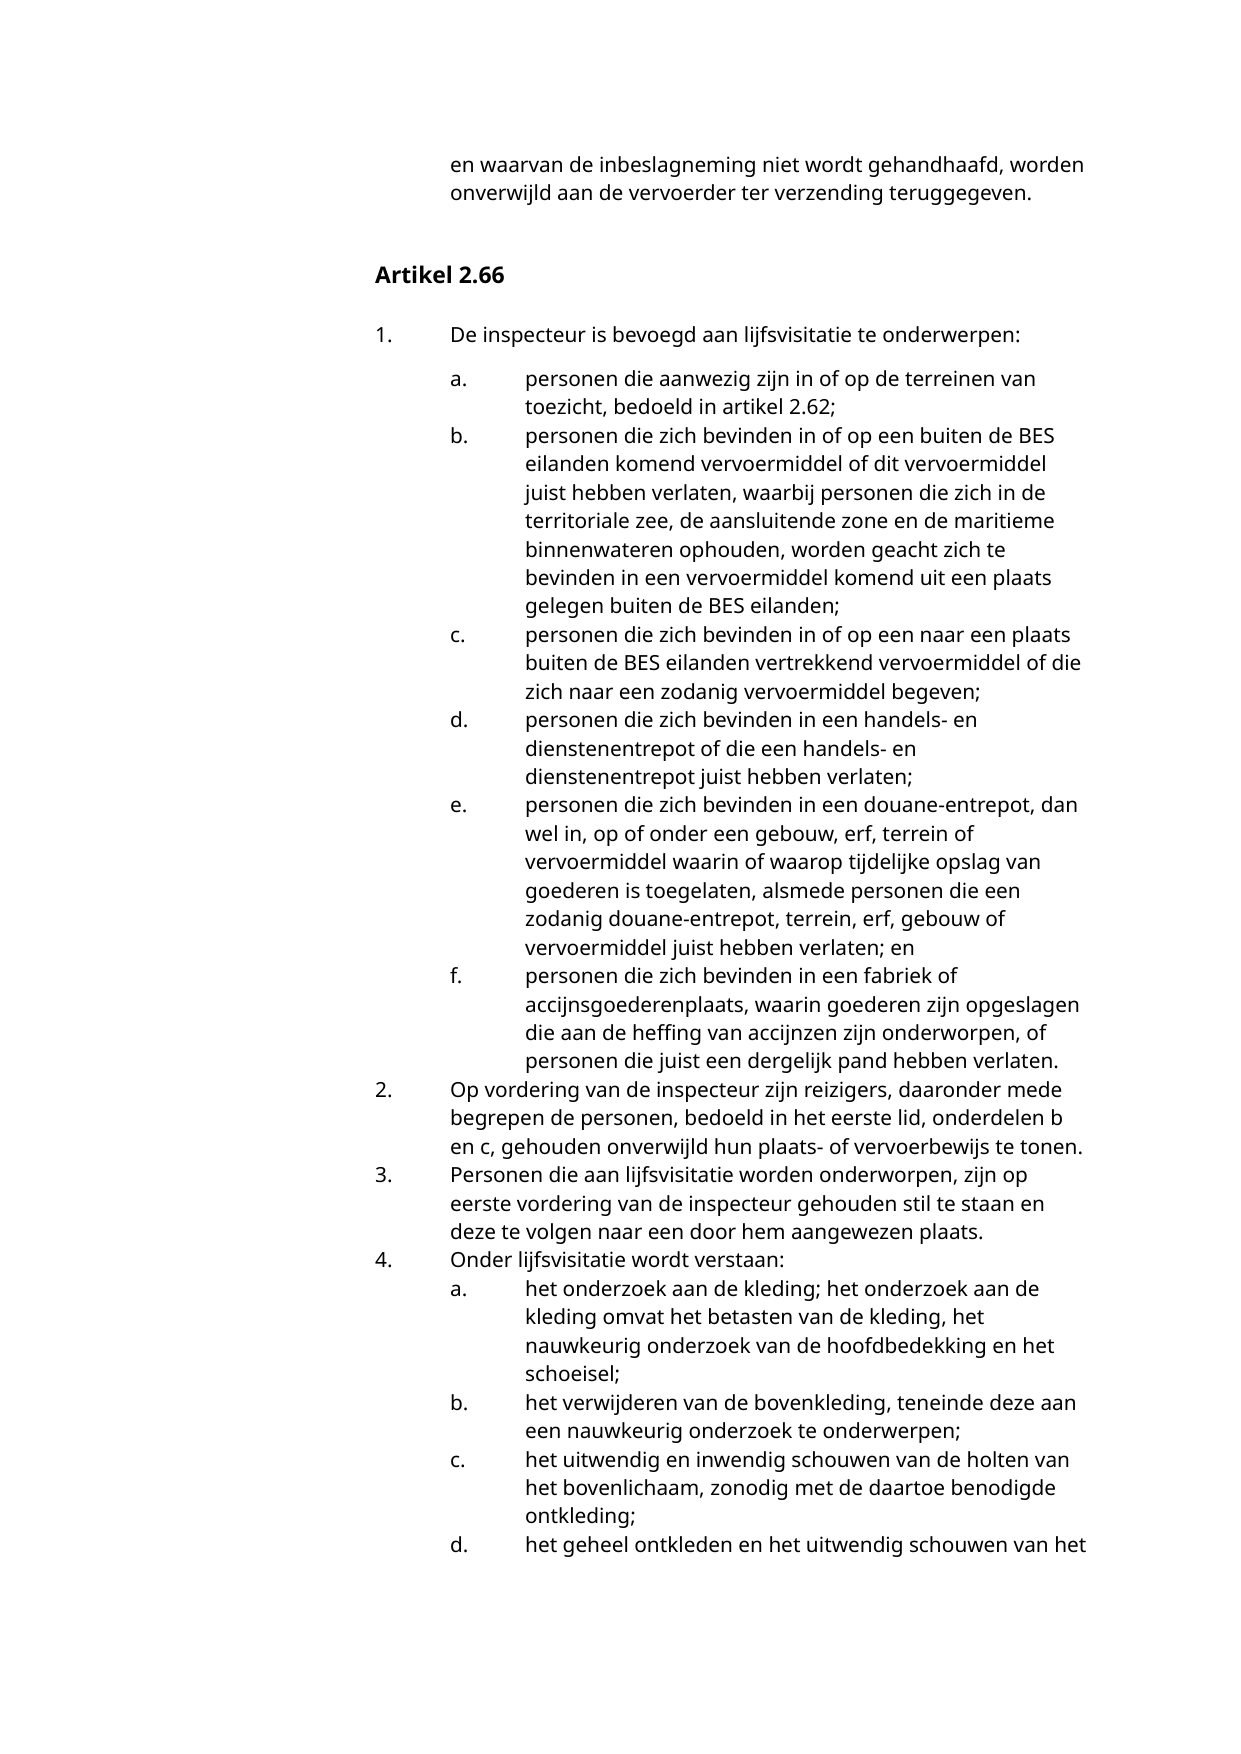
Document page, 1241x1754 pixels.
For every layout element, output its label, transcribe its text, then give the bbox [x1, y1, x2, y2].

list het verwijderen van de bovenkleding, teneinde deze aan een nauwkeurig onderzoek te onderwerpen; [450, 1388, 1090, 1445]
list personen die zich bevinden in een fabriek of accijnsgoederenplaats, waarin goederen zijn opgeslagen die aan de heffing van accijnzen zijn onderworpen, of personen die juist een dergelijk pand hebben verlaten. [450, 961, 1090, 1075]
list en waarvan de inbeslagneming niet wordt gehandhaafd, worden onverwijld aan de vervoerder ter verzending teruggegeven. [375, 150, 1090, 207]
list personen die aanwezig zijn in of op de terreinen van toezicht, bedoeld in artikel 2.62; [450, 364, 1090, 421]
list De inspecteur is bevoegd aan lijfsvisitatie te onderwerpen: [375, 321, 1090, 349]
list Personen die aan lijfsvisitatie worden onderworpen, zijn op eerste vordering van de inspecteur gehouden stil te staan en deze te volgen naar een door hem aangewezen plaats. [375, 1160, 1090, 1246]
list Op vordering van de inspecteur zijn reizigers, daaronder mede begrepen de personen, bedoeld in het eerste lid, onderdelen b en c, gehouden onverwijld hun plaats- of vervoerbewijs te tonen. [375, 1075, 1090, 1160]
subtitle Artikel 2.66 [375, 259, 1090, 291]
list personen die zich bevinden in of op een buiten de BES eilanden komend vervoermiddel of dit vervoermiddel juist hebben verlaten, waarbij personen die zich in de territoriale zee, de aansluitende zone en de maritieme binnenwateren ophouden, worden geacht zich te bevinden in een vervoermiddel komend uit een plaats gelegen buiten de BES eilanden; [450, 421, 1090, 620]
list het geheel ontkleden en het uitwendig schouwen van het [450, 1530, 1090, 1558]
list Onder lijfsvisitatie wordt verstaan: [375, 1246, 1090, 1274]
list personen die zich bevinden in een handels- en dienstenentrepot of die een handels- en dienstenentrepot juist hebben verlaten; [450, 705, 1090, 791]
list personen die zich bevinden in een douane-entrepot, dan wel in, op of onder een gebouw, erf, terrein of vervoermiddel waarin of waarop tijdelijke opslag van goederen is toegelaten, alsmede personen die een zodanig douane-entrepot, terrein, erf, gebouw of vervoermiddel juist hebben verlaten; en [450, 791, 1090, 961]
list personen die zich bevinden in of op een naar een plaats buiten de BES eilanden vertrekkend vervoermiddel of die zich naar een zodanig vervoermiddel begeven; [450, 620, 1090, 705]
list het onderzoek aan de kleding; het onderzoek aan de kleding omvat het betasten van de kleding, het nauwkeurig onderzoek van de hoofdbedekking en het schoeisel; [450, 1274, 1090, 1388]
list het uitwendig en inwendig schouwen van de holten van het bovenlichaam, zonodig met de daartoe benodigde ontkleding; [450, 1445, 1090, 1530]
